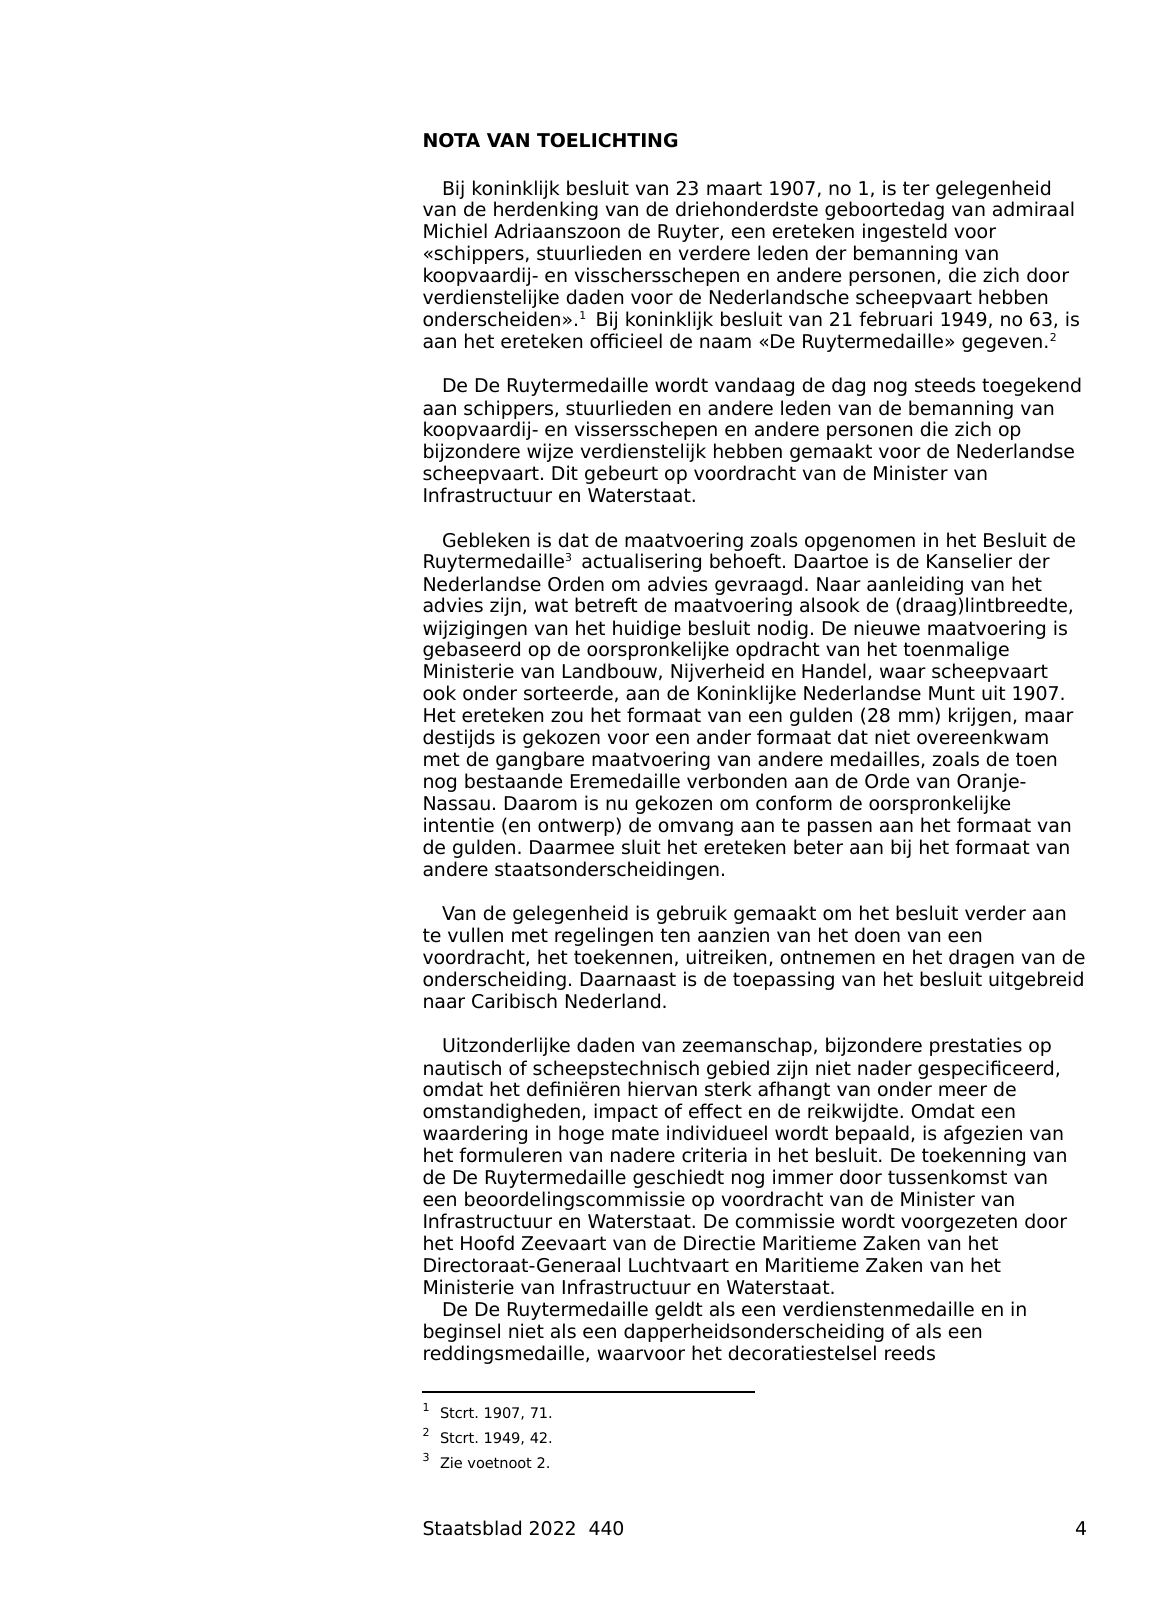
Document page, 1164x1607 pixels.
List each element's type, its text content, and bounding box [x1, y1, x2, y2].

text Van de gelegenheid is gebruik gemaakt om het besluit verder aan te vullen met regelingen ten aanzien van het doen van een voordracht, het toekennen, uitreiken, ontnemen en het dragen van de onderscheiding. Daarnaast is de toepassing van het besluit uitgebreid naar Caribisch Nederland. [422, 903, 1087, 1013]
text Stcrt. 1907, 71. [422, 1401, 1087, 1423]
subtitle NOTA VAN TOELICHTING [422, 130, 1087, 152]
text De De Ruytermedaille geldt als een verdienstenmedaille en in beginsel niet als een dapperheidsonderscheiding of als een reddingsmedaille, waarvoor het decoratiestelsel reeds [422, 1299, 1087, 1365]
text Zie voetnoot 2. [422, 1451, 1087, 1473]
text Uitzonderlijke daden van zeemanschap, bijzondere prestaties op nautisch of scheepstechnisch gebied zijn niet nader gespecificeerd, omdat het definiëren hiervan sterk afhangt van onder meer de omstandigheden, impact of effect en de reikwijdte. Omdat een waardering in hoge mate individueel wordt bepaald, is afgezien van het formuleren van nadere criteria in het besluit. De toekenning van de De Ruytermedaille geschiedt nog immer door tussenkomst van een beoordelingscommissie op voordracht van de Minister van Infrastructuur en Waterstaat. De commissie wordt voorgezeten door het Hoofd Zeevaart van de Directie Maritieme Zaken van het Directoraat-Generaal Luchtvaart en Maritieme Zaken van het Ministerie van Infrastructuur en Waterstaat. [422, 1035, 1087, 1299]
text Gebleken is dat de maatvoering zoals opgenomen in het Besluit de Ruytermedaille actualisering behoeft. Daartoe is de Kanselier der Nederlandse Orden om advies gevraagd. Naar aanleiding van het advies zijn, wat betreft de maatvoering alsook de (draag)lintbreedte, wijzigingen van het huidige besluit nodig. De nieuwe maatvoering is gebaseerd op de oorspronkelijke opdracht van het toenmalige Ministerie van Landbouw, Nijverheid en Handel, waar scheepvaart ook onder sorteerde, aan de Koninklijke Nederlandse Munt uit 1907. Het ereteken zou het formaat van een gulden (28 mm) krijgen, maar destijds is gekozen voor een ander formaat dat niet overeenkwam met de gangbare maatvoering van andere medailles, zoals de toen nog bestaande Eremedaille verbonden aan de Orde van Oranje-Nassau. Daarom is nu gekozen om conform de oorspronkelijke intentie (en ontwerp) de omvang aan te passen aan het formaat van de gulden. Daarmee sluit het ereteken beter aan bij het formaat van andere staatsonderscheidingen. [422, 529, 1087, 881]
text Stcrt. 1949, 42. [422, 1426, 1087, 1448]
text Bij koninklijk besluit van 23 maart 1907, no 1, is ter gelegenheid van de herdenking van de driehonderdste geboortedag van admiraal Michiel Adriaanszoon de Ruyter, een ereteken ingesteld voor «schippers, stuurlieden en verdere leden der bemanning van koopvaardij- en visschersschepen en andere personen, die zich door verdienstelijke daden voor de Nederlandsche scheepvaart hebben onderscheiden». Bij koninklijk besluit van 21 februari 1949, no 63, is aan het ereteken officieel de naam «De Ruytermedaille» gegeven. [422, 177, 1087, 353]
text De De Ruytermedaille wordt vandaag de dag nog steeds toegekend aan schippers, stuurlieden en andere leden van de bemanning van koopvaardij- en vissersschepen en andere personen die zich op bijzondere wijze verdienstelijk hebben gemaakt voor de Nederlandse scheepvaart. Dit gebeurt op voordracht van de Minister van Infrastructuur en Waterstaat. [422, 375, 1087, 507]
